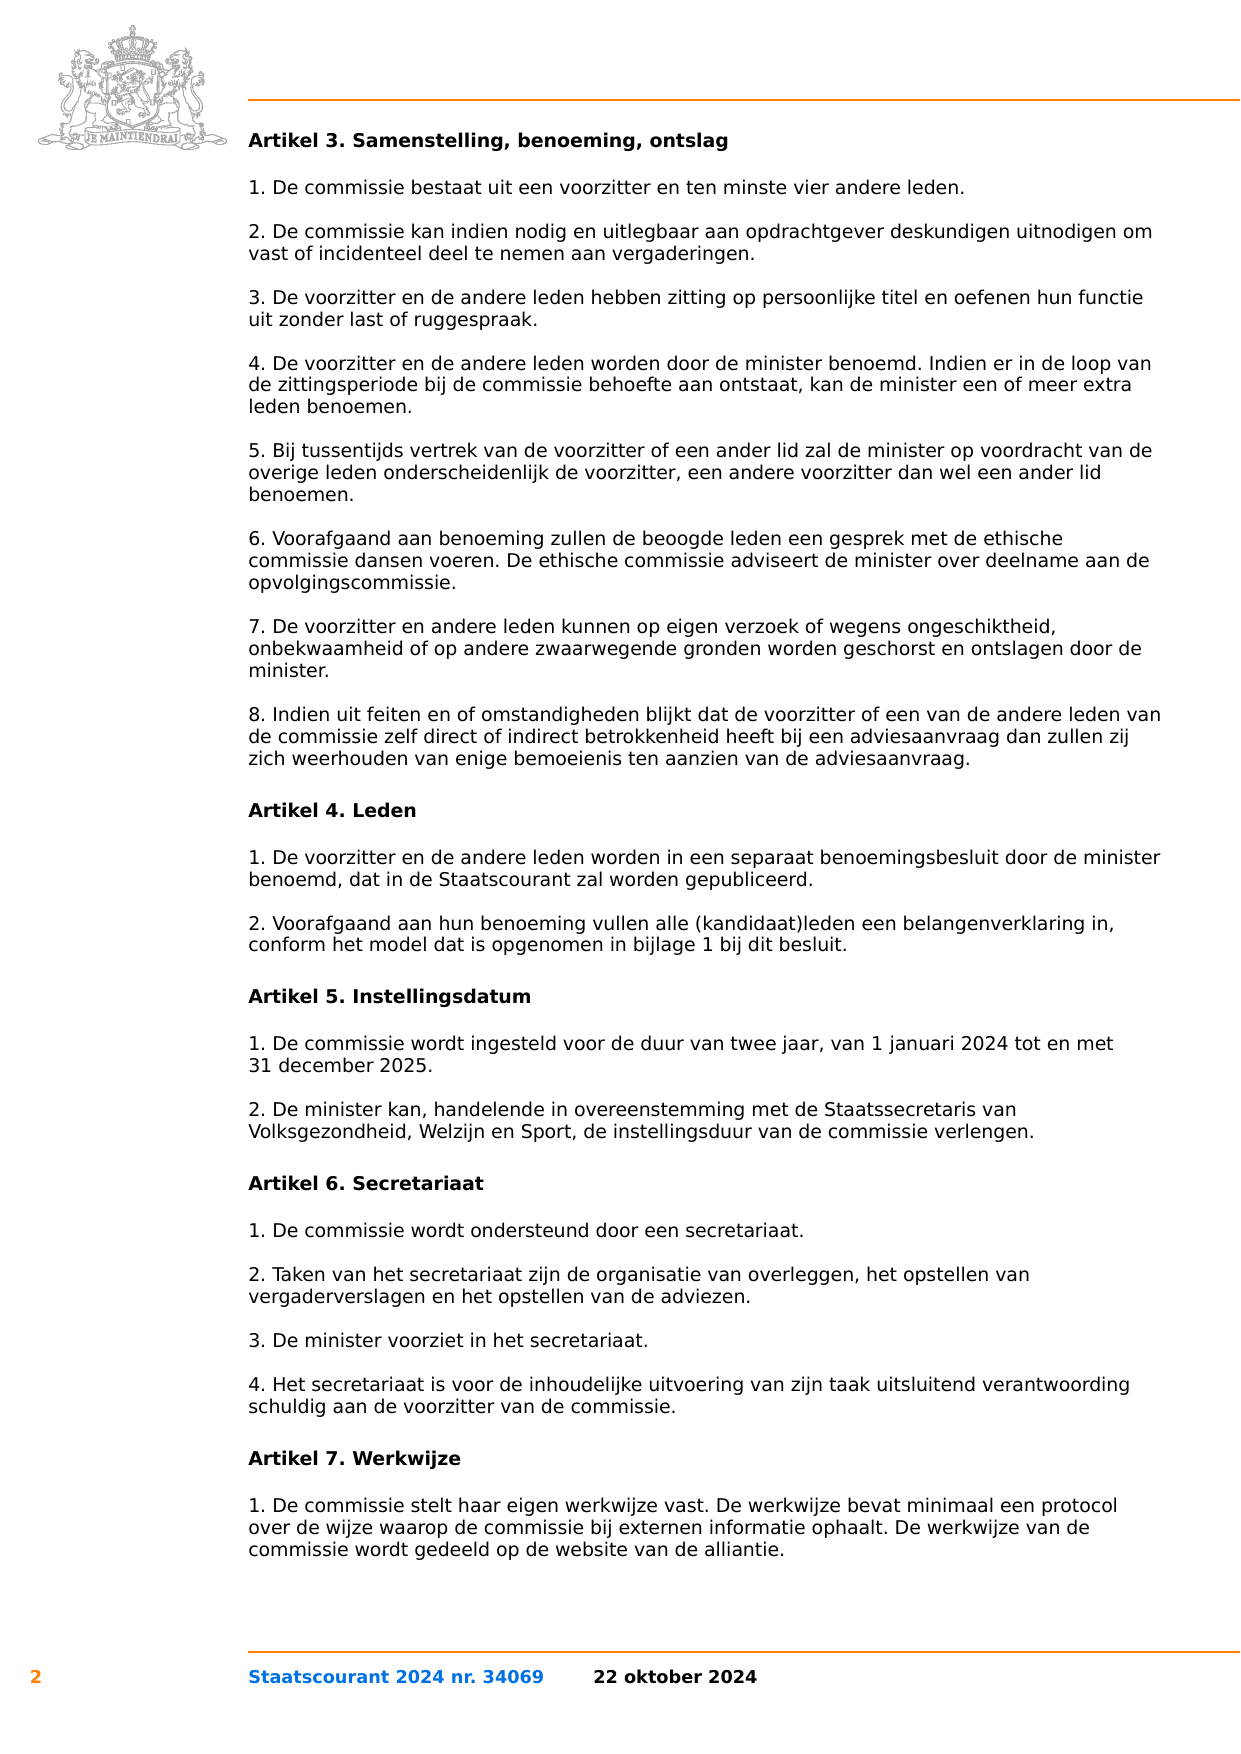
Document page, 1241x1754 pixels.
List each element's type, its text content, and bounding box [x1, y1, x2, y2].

text 6. Voorafgaand aan benoeming zullen de beoogde leden een gesprek met de ethische commissie dansen voeren. De ethische commissie adviseert de minister over deelname aan de opvolgingscommissie. [248, 528, 1163, 594]
subtitle Artikel 5. Instellingsdatum [248, 986, 1163, 1008]
text 1. De voorzitter en de andere leden worden in een separaat benoemingsbesluit door de minister benoemd, dat in de Staatscourant zal worden gepubliceerd. [248, 847, 1163, 891]
subtitle Artikel 6. Secretariaat [248, 1173, 1163, 1195]
subtitle Artikel 7. Werkwijze [248, 1448, 1163, 1469]
picture [38, 25, 227, 150]
text 1. De commissie bestaat uit een voorzitter en ten minste vier andere leden. [248, 177, 1163, 199]
text 2. Taken van het secretariaat zijn de organisatie van overleggen, het opstellen van vergaderverslagen en het opstellen van de adviezen. [248, 1264, 1163, 1308]
text 2. De commissie kan indien nodig en uitlegbaar aan opdrachtgever deskundigen uitnodigen om vast of incidenteel deel te nemen aan vergaderingen. [248, 221, 1163, 265]
text 3. De minister voorziet in het secretariaat. [248, 1330, 1163, 1352]
subtitle Artikel 3. Samenstelling, benoeming, ontslag [248, 130, 1163, 152]
text 1. De commissie wordt ingesteld voor de duur van twee jaar, van 1 januari 2024 tot en met 31 december 2025. [248, 1033, 1163, 1077]
text 7. De voorzitter en andere leden kunnen op eigen verzoek of wegens ongeschiktheid, onbekwaamheid of op andere zwaarwegende gronden worden geschorst en ontslagen door de minister. [248, 616, 1163, 682]
subtitle Artikel 4. Leden [248, 799, 1163, 822]
text 8. Indien uit feiten en of omstandigheden blijkt dat de voorzitter of een van de andere leden van de commissie zelf direct of indirect betrokkenheid heeft bij een adviesaanvraag dan zullen zij zich weerhouden van enige bemoeienis ten aanzien van de adviesaanvraag. [248, 704, 1163, 769]
text 1. De commissie stelt haar eigen werkwijze vast. De werkwijze bevat minimaal een protocol over de wijze waarop de commissie bij externen informatie ophaalt. De werkwijze van de commissie wordt gedeeld op de website van de alliantie. [248, 1494, 1163, 1561]
text 1. De commissie wordt ondersteund door een secretariaat. [248, 1220, 1163, 1242]
text 5. Bij tussentijds vertrek van de voorzitter of een ander lid zal de minister op voordracht van de overige leden onderscheidenlijk de voorzitter, een andere voorzitter dan wel een ander lid benoemen. [248, 440, 1163, 506]
text 2. Voorafgaand aan hun benoeming vullen alle (kandidaat)leden een belangenverklaring in, conform het model dat is opgenomen in bijlage 1 bij dit besluit. [248, 912, 1163, 956]
text 3. De voorzitter en de andere leden hebben zitting op persoonlijke titel en oefenen hun functie uit zonder last of ruggespraak. [248, 287, 1163, 331]
text 2. De minister kan, handelende in overeenstemming met de Staatssecretaris van Volksgezondheid, Welzijn en Sport, de instellingsduur van de commissie verlengen. [248, 1099, 1163, 1143]
text 4. Het secretariaat is voor de inhoudelijke uitvoering van zijn taak uitsluitend verantwoording schuldig aan de voorzitter van de commissie. [248, 1374, 1163, 1418]
text 4. De voorzitter en de andere leden worden door de minister benoemd. Indien er in de loop van de zittingsperiode bij de commissie behoefte aan ontstaat, kan de minister een of meer extra leden benoemen. [248, 352, 1163, 418]
